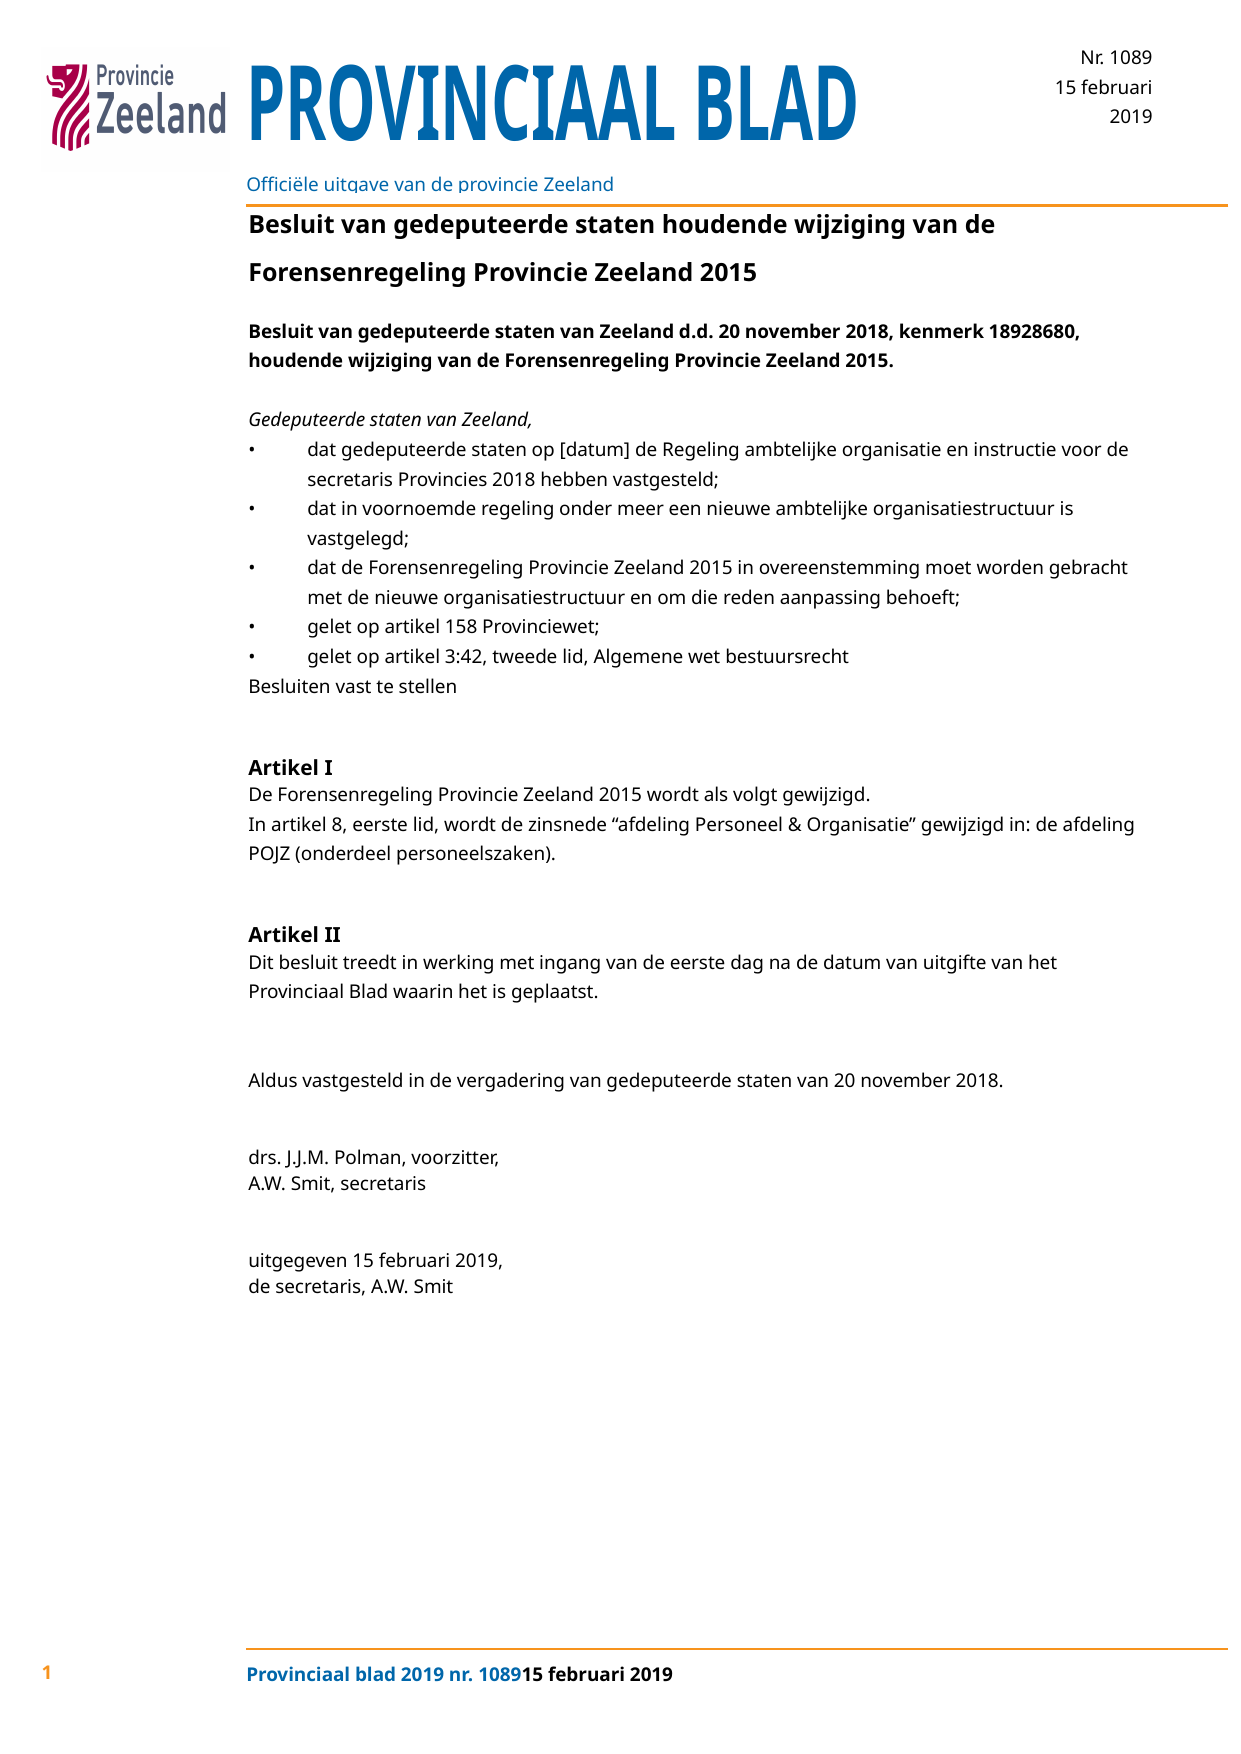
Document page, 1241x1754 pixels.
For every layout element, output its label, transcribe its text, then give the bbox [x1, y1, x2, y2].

text De Forensenregeling Provincie Zeeland 2015 wordt als volgt gewijzigd. [248, 781, 1152, 807]
text Besluit van gedeputeerde staten houdende wijziging van de Forensenregeling Provincie Zeeland 2015 [248, 207, 1152, 288]
text Besluit van gedeputeerde staten van Zeeland d.d. 20 november 2018, kenmerk 18928680, houdende wijziging van de Forensenregeling Provincie Zeeland 2015. [248, 318, 1152, 373]
list dat de Forensenregeling Provincie Zeeland 2015 in overeenstemming moet worden gebracht met de nieuwe organisatiestructuur en om die reden aanpassing behoeft; [248, 554, 1152, 610]
list gelet op artikel 3:42, tweede lid, Algemene wet bestuursrecht [248, 643, 1152, 669]
list dat gedeputeerde staten op [datum] de Regeling ambtelijke organisatie en instructie voor de secretaris Provincies 2018 hebben vastgesteld; [248, 436, 1152, 492]
text Gedeputeerde staten van Zeeland, [248, 407, 1152, 432]
text In artikel 8, eerste lid, wordt de zinsnede “afdeling Personeel & Organisatie” gewijzigd in: de afdeling POJZ (onderdeel personeelszaken). [248, 811, 1152, 866]
text Besluiten vast te stellen [248, 673, 1152, 699]
text Artikel I [248, 753, 1152, 781]
picture [41, 47, 231, 172]
text drs. J.J.M. Polman, voorzitter, [248, 1144, 1152, 1170]
text de secretaris, A.W. Smit [248, 1273, 1152, 1299]
list dat in voornoemde regeling onder meer een nieuwe ambtelijke organisatiestructuur is vastgelegd; [248, 495, 1152, 551]
text Artikel II [248, 921, 1152, 949]
text uitgegeven 15 februari 2019, [248, 1247, 1152, 1273]
list gelet op artikel 158 Provinciewet; [248, 614, 1152, 639]
text A.W. Smit, secretaris [248, 1170, 1152, 1196]
text Aldus vastgesteld in de vergadering van gedeputeerde staten van 20 november 2018. [248, 1067, 1152, 1093]
text Dit besluit treedt in werking met ingang van de eerste dag na de datum van uitgifte van het Provinciaal Blad waarin het is geplaatst. [248, 949, 1152, 1004]
